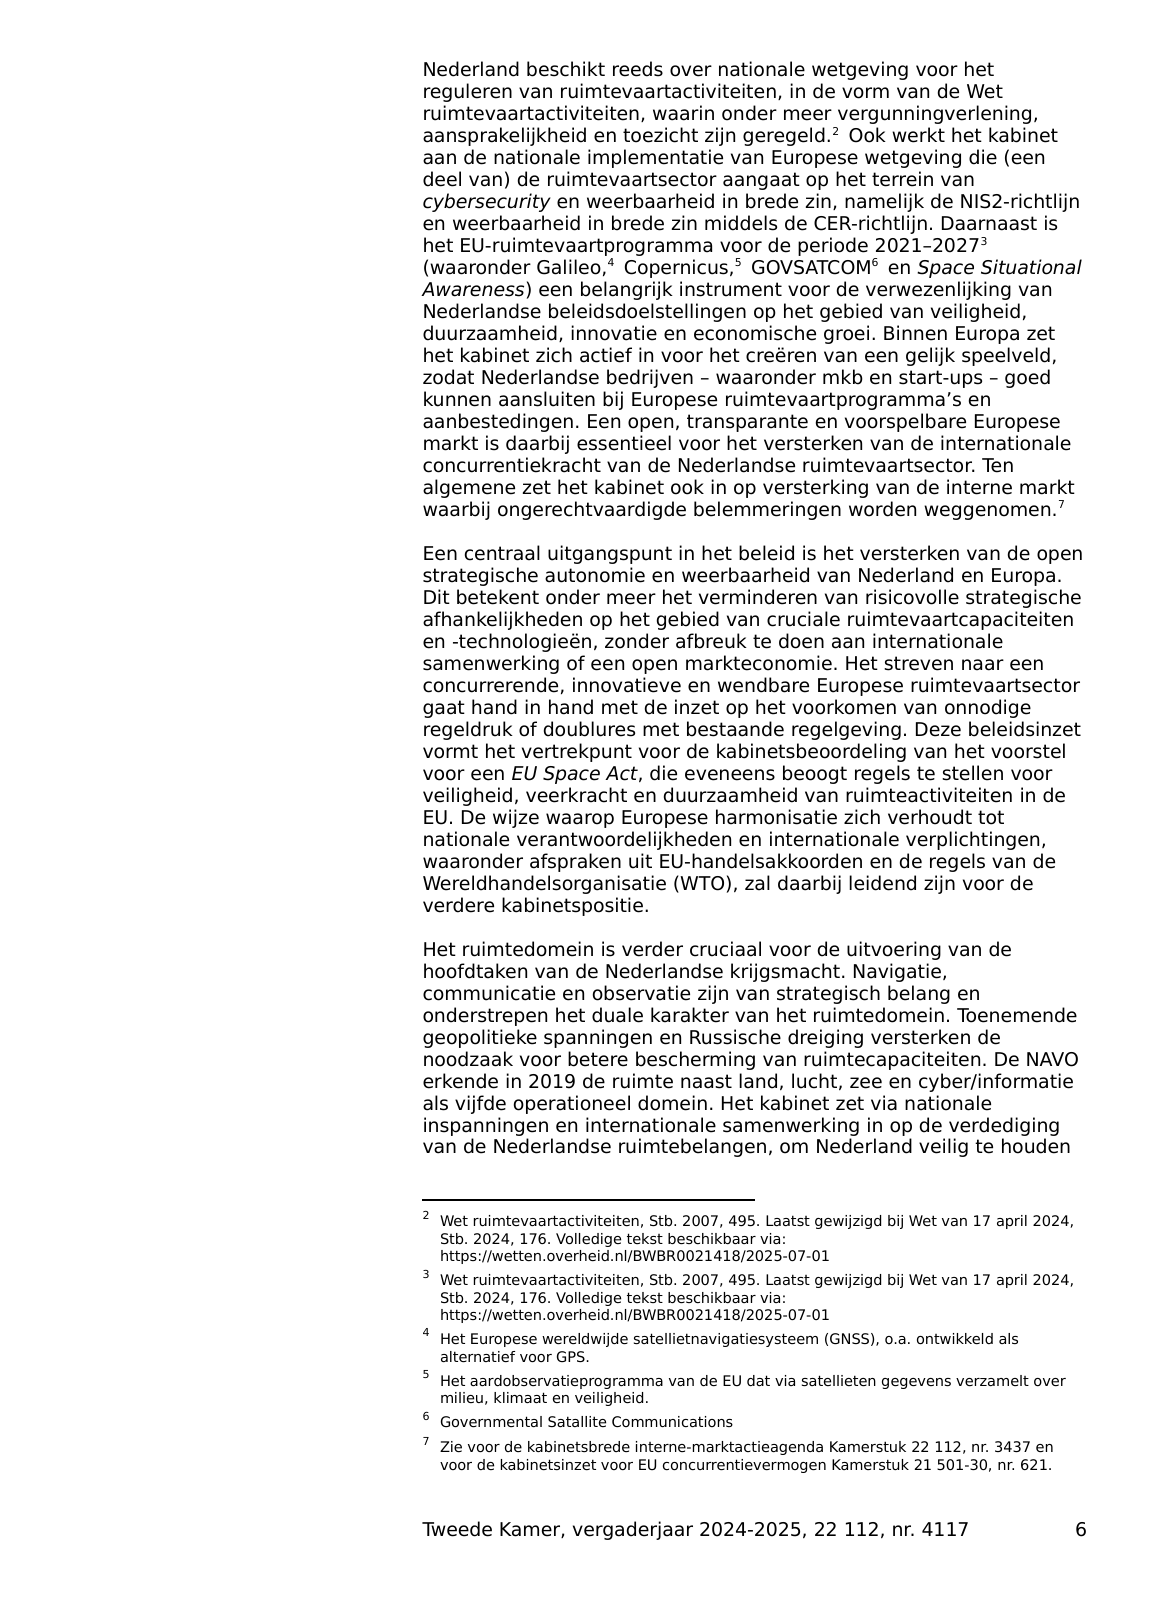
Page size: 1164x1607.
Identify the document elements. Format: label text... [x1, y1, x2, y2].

text Een centraal uitgangspunt in het beleid is het versterken van de open strategische autonomie en weerbaarheid van Nederland en Europa. Dit betekent onder meer het verminderen van risicovolle strategische afhankelijkheden op het gebied van cruciale ruimtevaartcapaciteiten en -technologieën, zonder afbreuk te doen aan internationale samenwerking of een open markteconomie. Het streven naar een concurrerende, innovatieve en wendbare Europese ruimtevaartsector gaat hand in hand met de inzet op het voorkomen van onnodige regeldruk of doublures met bestaande regelgeving. Deze beleidsinzet vormt het vertrekpunt voor de kabinetsbeoordeling van het voorstel voor een EU Space Act, die eveneens beoogt regels te stellen voor veiligheid, veerkracht en duurzaamheid van ruimteactiviteiten in de EU. De wijze waarop Europese harmonisatie zich verhoudt tot nationale verantwoordelijkheden en internationale verplichtingen, waaronder afspraken uit EU-handelsakkoorden en de regels van de Wereldhandelsorganisatie (WTO), zal daarbij leidend zijn voor de verdere kabinetspositie. [422, 543, 1087, 916]
text Governmental Satallite Communications [422, 1410, 1087, 1432]
text Zie voor de kabinetsbrede interne-marktactieagenda Kamerstuk 22 112, nr. 3437 en voor de kabinetsinzet voor EU concurrentievermogen Kamerstuk 21 501-30, nr. 621. [422, 1435, 1087, 1474]
text Wet ruimtevaartactiviteiten, Stb. 2007, 495. Laatst gewijzigd bij Wet van 17 april 2024, Stb. 2024, 176. Volledige tekst beschikbaar via: https://wetten.overheid.nl/BWBR0021418/2025-07-01 [422, 1268, 1087, 1324]
text Het aardobservatieprogramma van de EU dat via satellieten gegevens verzamelt over milieu, klimaat en veiligheid. [422, 1368, 1087, 1407]
text Het ruimtedomein is verder cruciaal voor de uitvoering van de hoofdtaken van de Nederlandse krijgsmacht. Navigatie, communicatie en observatie zijn van strategisch belang en onderstrepen het duale karakter van het ruimtedomein. Toenemende geopolitieke spanningen en Russische dreiging versterken de noodzaak voor betere bescherming van ruimtecapaciteiten. De NAVO erkende in 2019 de ruimte naast land, lucht, zee en cyber/informatie als vijfde operationeel domein. Het kabinet zet via nationale inspanningen en internationale samenwerking in op de verdediging van de Nederlandse ruimtebelangen, om Nederland veilig te houden [422, 939, 1087, 1158]
text Het Europese wereldwijde satellietnavigatiesysteem (GNSS), o.a. ontwikkeld als alternatief voor GPS. [422, 1327, 1087, 1366]
text Wet ruimtevaartactiviteiten, Stb. 2007, 495. Laatst gewijzigd bij Wet van 17 april 2024, Stb. 2024, 176. Volledige tekst beschikbaar via: https://wetten.overheid.nl/BWBR0021418/2025-07-01 [422, 1209, 1087, 1265]
text Nederland beschikt reeds over nationale wetgeving voor het reguleren van ruimtevaartactiviteiten, in de vorm van de Wet ruimtevaartactiviteiten, waarin onder meer vergunningverlening, aansprakelijkheid en toezicht zijn geregeld. Ook werkt het kabinet aan de nationale implementatie van Europese wetgeving die (een deel van) de ruimtevaartsector aangaat op het terrein van cybersecurity en weerbaarheid in brede zin, namelijk de NIS2-richtlijn en weerbaarheid in brede zin middels de CER-richtlijn. Daarnaast is het EU-ruimtevaartprogramma voor de periode 2021–2027 (waaronder Galileo, Copernicus, GOVSATCOM en Space Situational Awareness) een belangrijk instrument voor de verwezenlijking van Nederlandse beleidsdoelstellingen op het gebied van veiligheid, duurzaamheid, innovatie en economische groei. Binnen Europa zet het kabinet zich actief in voor het creëren van een gelijk speelveld, zodat Nederlandse bedrijven – waaronder mkb en start-ups – goed kunnen aansluiten bij Europese ruimtevaartprogramma’s en aanbestedingen. Een open, transparante en voorspelbare Europese markt is daarbij essentieel voor het versterken van de internationale concurrentiekracht van de Nederlandse ruimtevaartsector. Ten algemene zet het kabinet ook in op versterking van de interne markt waarbij ongerechtvaardigde belemmeringen worden weggenomen. [422, 59, 1087, 521]
